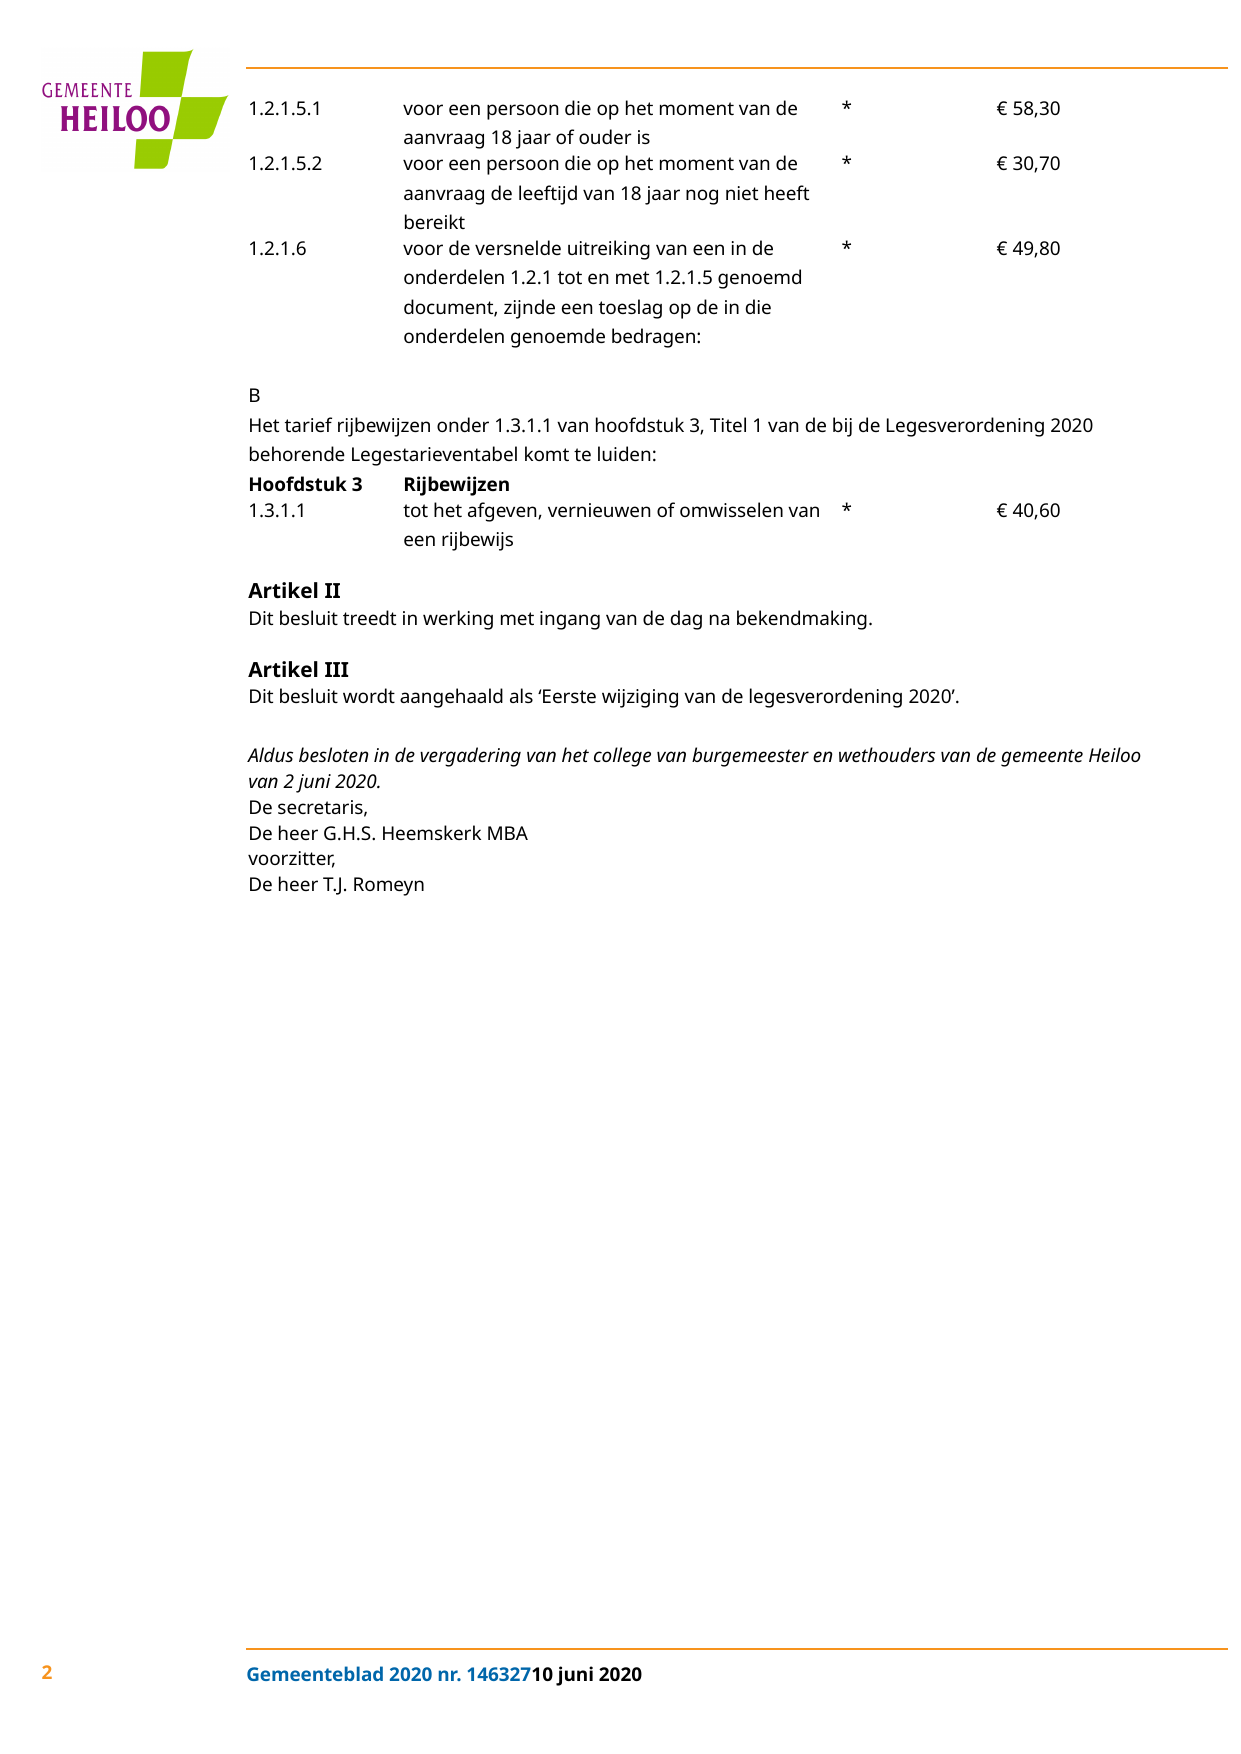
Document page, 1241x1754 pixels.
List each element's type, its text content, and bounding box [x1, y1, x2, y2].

text Het tarief rijbewijzen onder 1.3.1.1 van hoofdstuk 3, Titel 1 van de bij de Legesverordening 2020 behorende Legestarieventabel komt te luiden: [248, 412, 1152, 467]
table_cell € 40,60 [996, 497, 1152, 552]
table_cell * [841, 497, 996, 552]
table_header Rijbewijzen [403, 471, 841, 497]
table_cell 1.2.1.5.2 [248, 150, 403, 235]
table_header Hoofdstuk 3 [248, 471, 403, 497]
table_cell 1.2.1.6 [248, 235, 403, 349]
table_cell voor de versnelde uitreiking van een in de onderdelen 1.2.1 tot en met 1.2.1.5 genoemd document, zijnde een toeslag op de in die onderdelen genoemde bedragen: [403, 235, 841, 349]
text Aldus besloten in de vergadering van het college van burgemeester en wethouders van de gemeente Heiloo van 2 juni 2020. [248, 743, 1152, 794]
text voorzitter, [248, 846, 1152, 871]
table_header [841, 471, 996, 497]
table_cell voor een persoon die op het moment van de aanvraag de leeftijd van 18 jaar nog niet heeft bereikt [403, 150, 841, 235]
table_cell voor een persoon die op het moment van de aanvraag 18 jaar of ouder is [403, 95, 841, 150]
text Artikel II [248, 576, 1152, 605]
table_header [996, 471, 1152, 497]
table_cell * [841, 150, 996, 235]
text De heer G.H.S. Heemskerk MBA [248, 820, 1152, 846]
text Dit besluit treedt in werking met ingang van de dag na bekendmaking. [248, 605, 1152, 630]
text De secretaris, [248, 794, 1152, 820]
table_cell 1.3.1.1 [248, 497, 403, 552]
picture [41, 47, 231, 172]
table_cell € 30,70 [996, 150, 1152, 235]
table_cell tot het afgeven, vernieuwen of omwisselen van een rijbewijs [403, 497, 841, 552]
table_cell € 58,30 [996, 95, 1152, 150]
text Artikel III [248, 655, 1152, 683]
text Dit besluit wordt aangehaald als ‘Eerste wijziging van de legesverordening 2020’. [248, 683, 1152, 709]
table_cell * [841, 235, 996, 349]
table_cell 1.2.1.5.1 [248, 95, 403, 150]
table_cell € 49,80 [996, 235, 1152, 349]
text De heer T.J. Romeyn [248, 871, 1152, 897]
table_cell * [841, 95, 996, 150]
text B [248, 382, 1152, 408]
